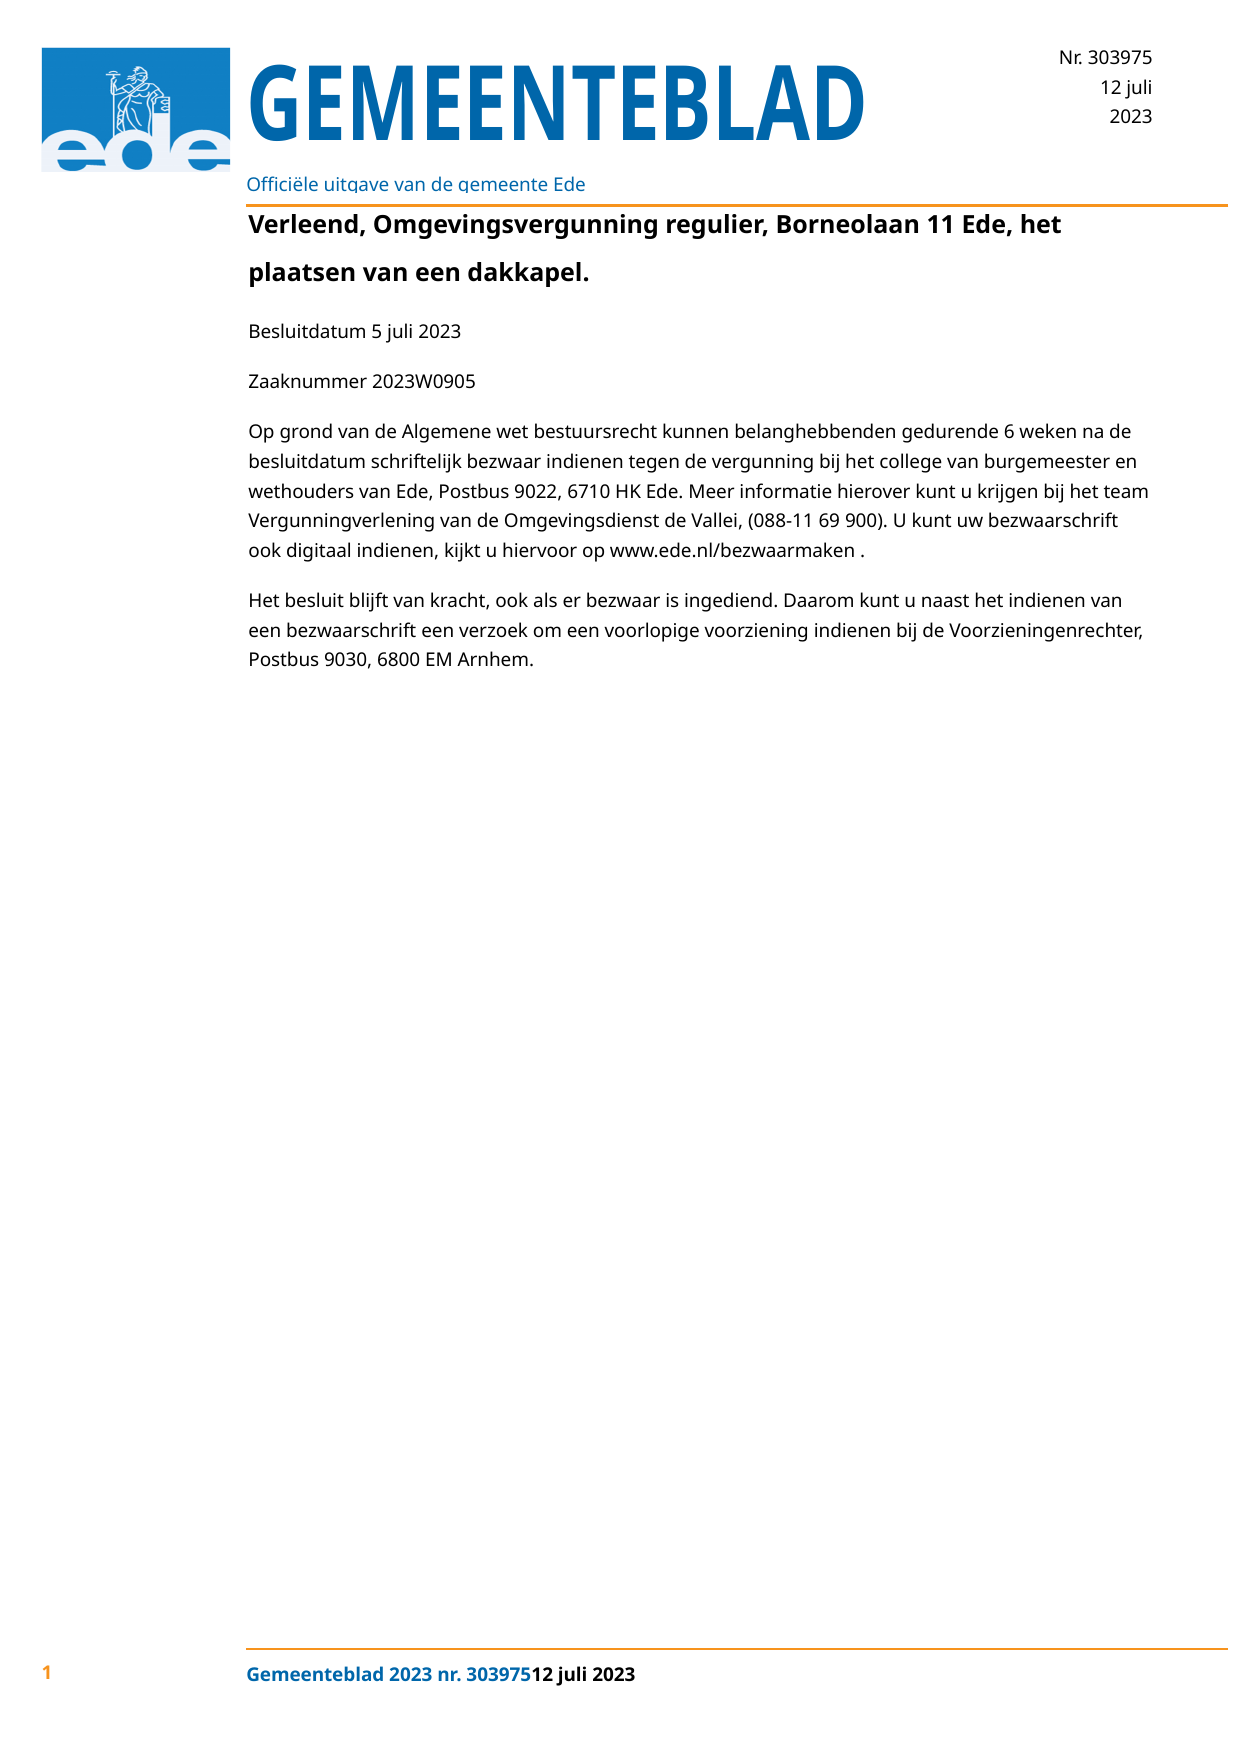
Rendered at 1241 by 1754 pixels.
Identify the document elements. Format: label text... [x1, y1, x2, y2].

text Zaaknummer 2023W0905 [248, 368, 1152, 394]
text Het besluit blijft van kracht, ook als er bezwaar is ingediend. Daarom kunt u naast het indienen van een bezwaarschrift een verzoek om een voorlopige voorziening indienen bij de Voorzieningenrechter, Postbus 9030, 6800 EM Arnhem. [248, 587, 1152, 672]
picture [41, 47, 231, 172]
text Besluitdatum 5 juli 2023 [248, 318, 1152, 344]
text Verleend, Omgevingsvergunning regulier, Borneolaan 11 Ede, het plaatsen van een dakkapel. [248, 207, 1152, 288]
text Op grond van de Algemene wet bestuursrecht kunnen belanghebbenden gedurende 6 weken na de besluitdatum schriftelijk bezwaar indienen tegen de vergunning bij het college van burgemeester en wethouders van Ede, Postbus 9022, 6710 HK Ede. Meer informatie hierover kunt u krijgen bij het team Vergunningverlening van de Omgevingsdienst de Vallei, (088-11 69 900). U kunt uw bezwaarschrift ook digitaal indienen, kijkt u hiervoor op www.ede.nl/bezwaarmaken . [248, 419, 1152, 563]
